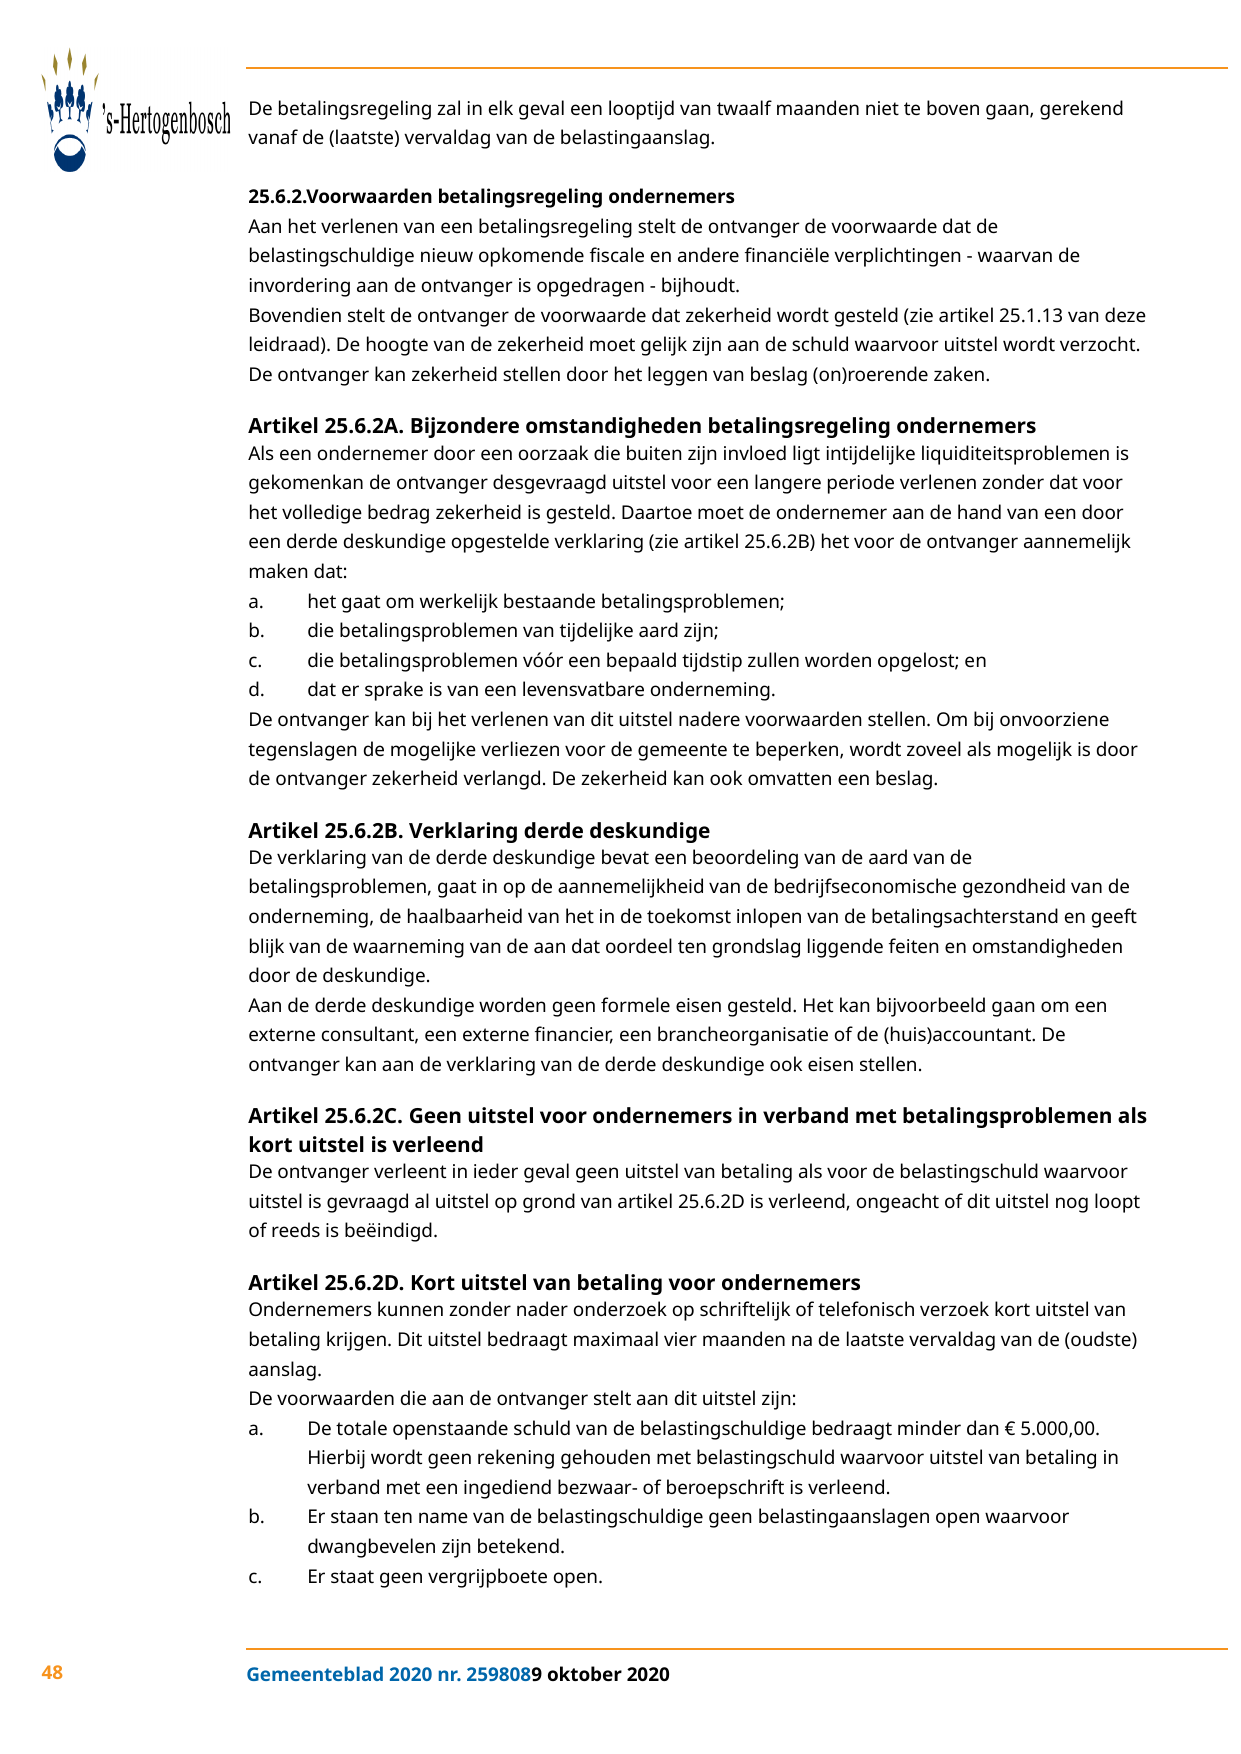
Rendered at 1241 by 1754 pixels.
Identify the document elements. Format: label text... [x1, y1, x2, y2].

list die betalingsproblemen van tijdelijke aard zijn; [248, 617, 1152, 643]
text Aan de derde deskundige worden geen formele eisen gesteld. Het kan bijvoorbeeld gaan om een externe consultant, een externe financier, een brancheorganisatie of de (huis)accountant. De ontvanger kan aan de verklaring van de derde deskundige ook eisen stellen. [248, 992, 1152, 1077]
text Ondernemers kunnen zonder nader onderzoek op schriftelijk of telefonisch verzoek kort uitstel van betaling krijgen. Dit uitstel bedraagt maximaal vier maanden na de laatste vervaldag van de (oudste) aanslag. [248, 1297, 1152, 1381]
text De verklaring van de derde deskundige bevat een beoordeling van de aard van de betalingsproblemen, gaat in op de aannemelijkheid van de bedrijfseconomische gezondheid van de onderneming, de haalbaarheid van het in de toekomst inlopen van de betalingsachterstand en geeft blijk van de waarneming van de aan dat oordeel ten grondslag liggende feiten en omstandigheden door de deskundige. [248, 844, 1152, 988]
list die betalingsproblemen vóór een bepaald tijdstip zullen worden opgelost; en [248, 647, 1152, 673]
text Aan het verlenen van een betalingsregeling stelt de ontvanger de voorwaarde dat de belastingschuldige nieuw opkomende fiscale en andere financiële verplichtingen - waarvan de invordering aan de ontvanger is opgedragen - bijhoudt. [248, 213, 1152, 298]
text 25.6.2.Voorwaarden betalingsregeling ondernemers [248, 183, 1152, 209]
text Artikel 25.6.2A. Bijzondere omstandigheden betalingsregeling ondernemers [248, 411, 1152, 440]
list De totale openstaande schuld van de belastingschuldige bedraagt minder dan € 5.000,00. Hierbij wordt geen rekening gehouden met belastingschuld waarvoor uitstel van betaling in verband met een ingediend bezwaar- of beroepschrift is verleend. [248, 1415, 1152, 1500]
text Artikel 25.6.2C. Geen uitstel voor ondernemers in verband met betalingsproblemen als kort uitstel is verleend [248, 1102, 1152, 1158]
text De ontvanger kan bij het verlenen van dit uitstel nadere voorwaarden stellen. Om bij onvoorziene tegenslagen de mogelijke verliezen voor de gemeente te beperken, wordt zoveel als mogelijk is door de ontvanger zekerheid verlangd. De zekerheid kan ook omvatten een beslag. [248, 706, 1152, 791]
list het gaat om werkelijk bestaande betalingsproblemen; [248, 588, 1152, 613]
list Er staan ten name van de belastingschuldige geen belastingaanslagen open waarvoor dwangbevelen zijn betekend. [248, 1504, 1152, 1559]
list dat er sprake is van een levensvatbare onderneming. [248, 677, 1152, 702]
picture [41, 47, 231, 172]
text Artikel 25.6.2D. Kort uitstel van betaling voor ondernemers [248, 1268, 1152, 1297]
text Als een ondernemer door een oorzaak die buiten zijn invloed ligt intijdelijke liquiditeitsproblemen is gekomenkan de ontvanger desgevraagd uitstel voor een langere periode verlenen zonder dat voor het volledige bedrag zekerheid is gesteld. Daartoe moet de ondernemer aan de hand van een door een derde deskundige opgestelde verklaring (zie artikel 25.6.2B) het voor de ontvanger aannemelijk maken dat: [248, 440, 1152, 584]
text De ontvanger verleent in ieder geval geen uitstel van betaling als voor de belastingschuld waarvoor uitstel is gevraagd al uitstel op grond van artikel 25.6.2D is verleend, ongeacht of dit uitstel nog loopt of reeds is beëindigd. [248, 1158, 1152, 1243]
text Artikel 25.6.2B. Verklaring derde deskundige [248, 816, 1152, 844]
text Bovendien stelt de ontvanger de voorwaarde dat zekerheid wordt gesteld (zie artikel 25.1.13 van deze leidraad). De hoogte van de zekerheid moet gelijk zijn aan de schuld waarvoor uitstel wordt verzocht. De ontvanger kan zekerheid stellen door het leggen van beslag (on)roerende zaken. [248, 302, 1152, 387]
list Er staat geen vergrijpboete open. [248, 1563, 1152, 1588]
text De voorwaarden die aan de ontvanger stelt aan dit uitstel zijn: [248, 1385, 1152, 1411]
text De betalingsregeling zal in elk geval een looptijd van twaalf maanden niet te boven gaan, gerekend vanaf de (laatste) vervaldag van de belastingaanslag. [248, 95, 1152, 150]
